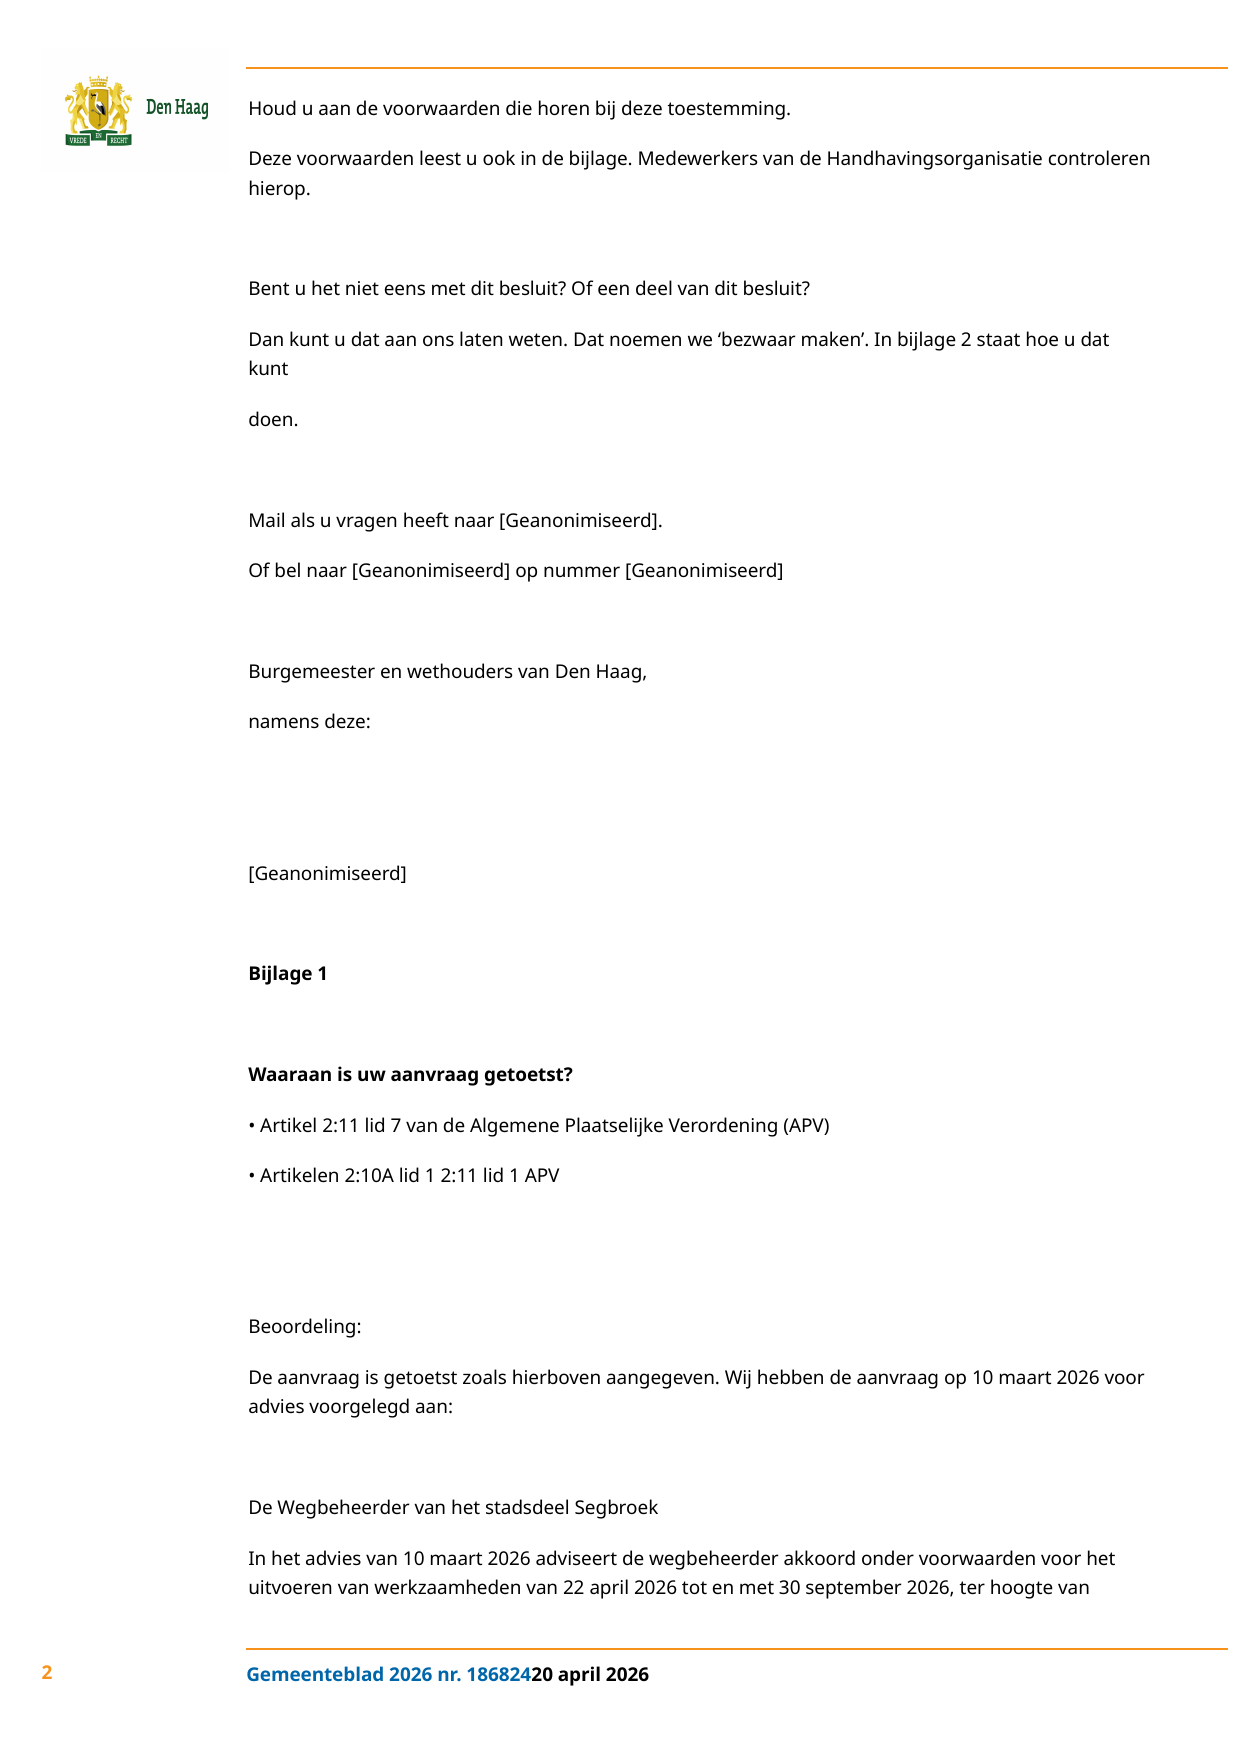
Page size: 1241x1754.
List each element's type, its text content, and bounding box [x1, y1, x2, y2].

text De Wegbeheerder van het stadsdeel Segbroek [248, 1494, 1152, 1520]
text doen. [248, 406, 1152, 432]
text Deze voorwaarden leest u ook in de bijlage. Medewerkers van de Handhavingsorganisatie controleren hierop. [248, 145, 1152, 201]
text In het advies van 10 maart 2026 adviseert de wegbeheerder akkoord onder voorwaarden voor het uitvoeren van werkzaamheden van 22 april 2026 tot en met 30 september 2026, ter hoogte van [248, 1545, 1152, 1600]
text Waaraan is uw aanvraag getoetst? [248, 1061, 1152, 1087]
text • Artikelen 2:10A lid 1 2:11 lid 1 APV [248, 1162, 1152, 1188]
text namens deze: [248, 708, 1152, 734]
text [Geanonimiseerd] [248, 860, 1152, 886]
text Beoordeling: [248, 1313, 1152, 1339]
picture [41, 47, 231, 172]
text De aanvraag is getoetst zoals hierboven aangegeven. Wij hebben de aanvraag op 10 maart 2026 voor advies voorgelegd aan: [248, 1364, 1152, 1419]
text Dan kunt u dat aan ons laten weten. Dat noemen we ‘bezwaar maken’. In bijlage 2 staat hoe u dat kunt [248, 326, 1152, 381]
text Bijlage 1 [248, 961, 1152, 986]
text Of bel naar [Geanonimiseerd] op nummer [Geanonimiseerd] [248, 557, 1152, 583]
text Houd u aan de voorwaarden die horen bij deze toestemming. [248, 95, 1152, 121]
text Burgemeester en wethouders van Den Haag, [248, 658, 1152, 684]
text Bent u het niet eens met dit besluit? Of een deel van dit besluit? [248, 276, 1152, 301]
text • Artikel 2:11 lid 7 van de Algemene Plaatselijke Verordening (APV) [248, 1112, 1152, 1138]
text Mail als u vragen heeft naar [Geanonimiseerd]. [248, 507, 1152, 533]
